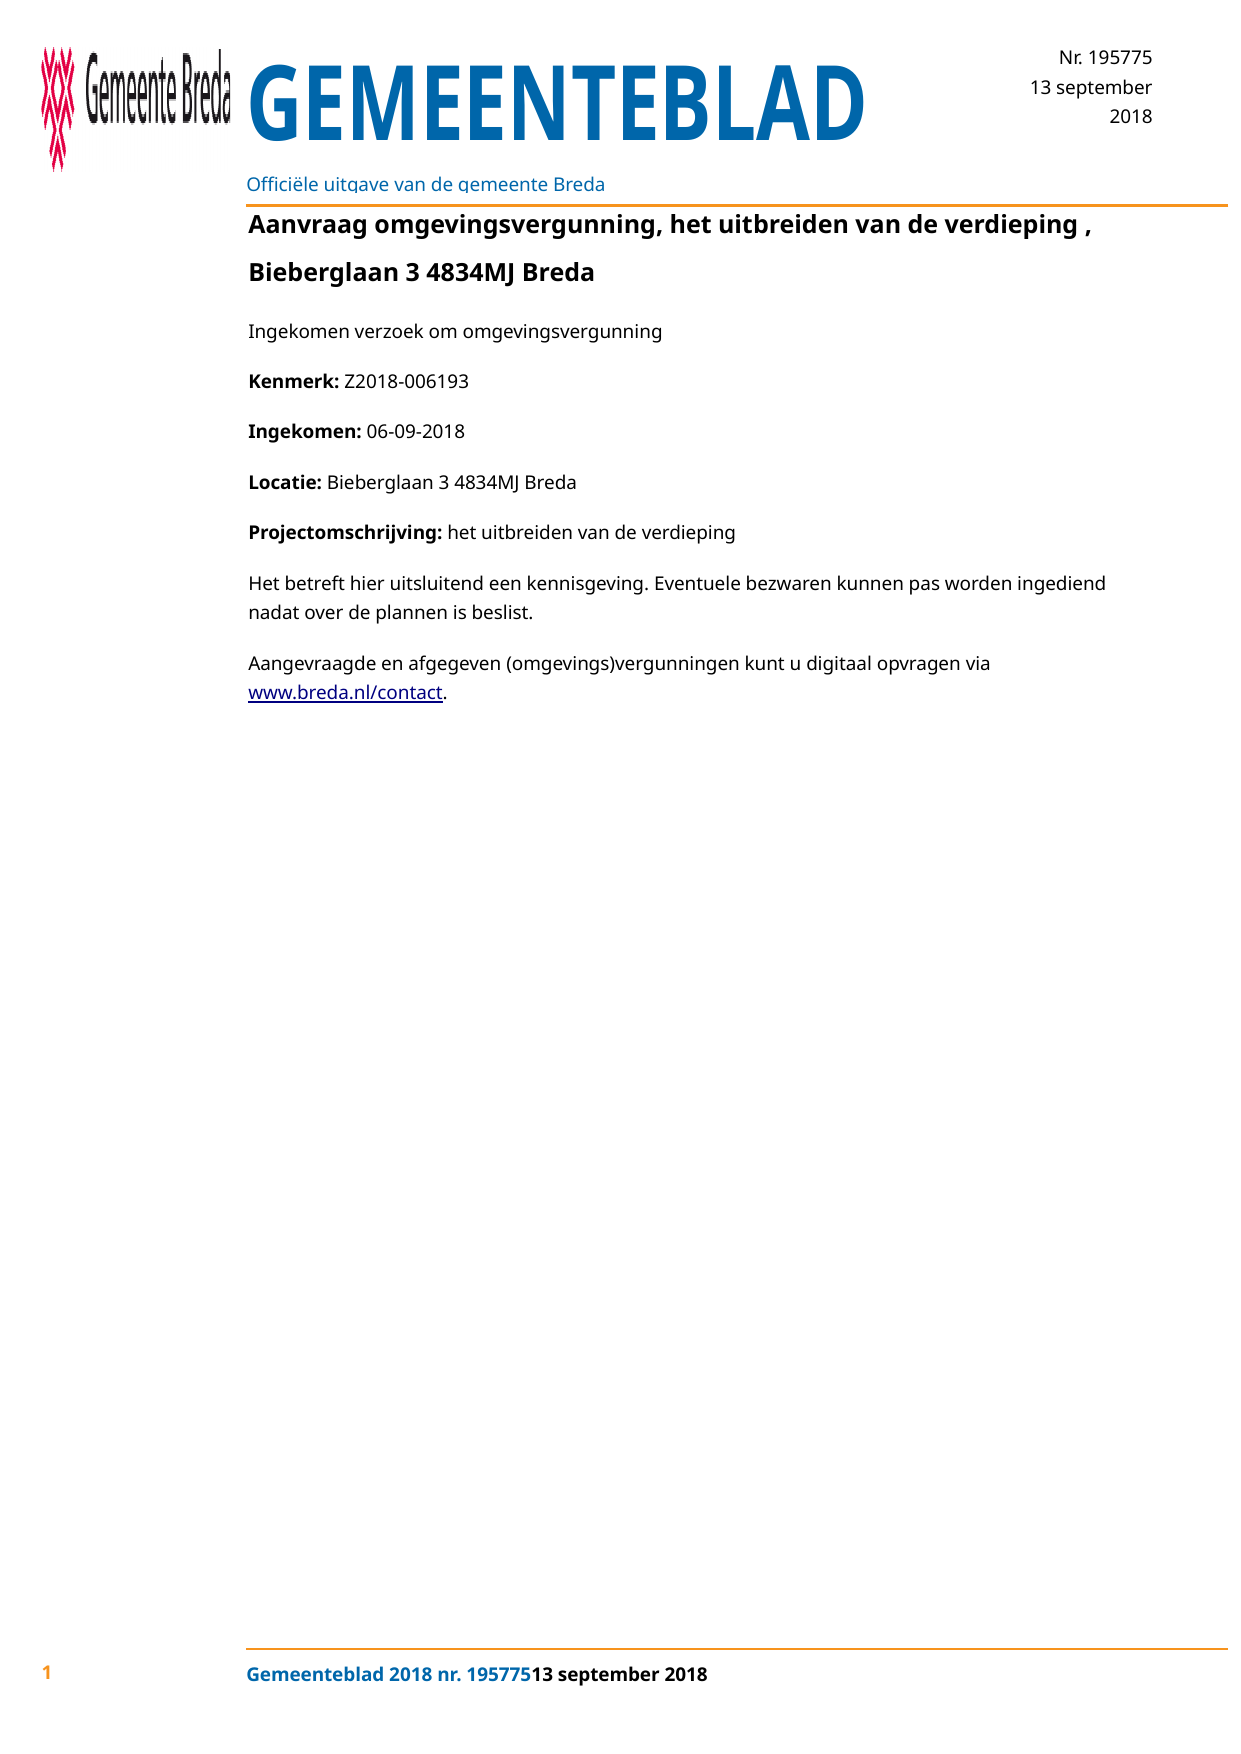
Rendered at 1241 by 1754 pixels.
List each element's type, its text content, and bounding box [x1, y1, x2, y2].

text Het betreft hier uitsluitend een kennisgeving. Eventuele bezwaren kunnen pas worden ingediend nadat over de plannen is beslist. [248, 570, 1152, 625]
text Ingekomen: 06-09-2018 [248, 419, 1152, 444]
text Aanvraag omgevingsvergunning, het uitbreiden van de verdieping , Bieberglaan 3 4834MJ Breda [248, 207, 1152, 288]
text Projectomschrijving: het uitbreiden van de verdieping [248, 519, 1152, 545]
text Kenmerk: Z2018-006193 [248, 368, 1152, 394]
text Ingekomen verzoek om omgevingsvergunning [248, 318, 1152, 344]
text Aangevraagde en afgegeven (omgevings)vergunningen kunt u digitaal opvragen via www.breda.nl/contact. [248, 650, 1152, 705]
picture [41, 47, 231, 172]
text Locatie: Bieberglaan 3 4834MJ Breda [248, 469, 1152, 495]
